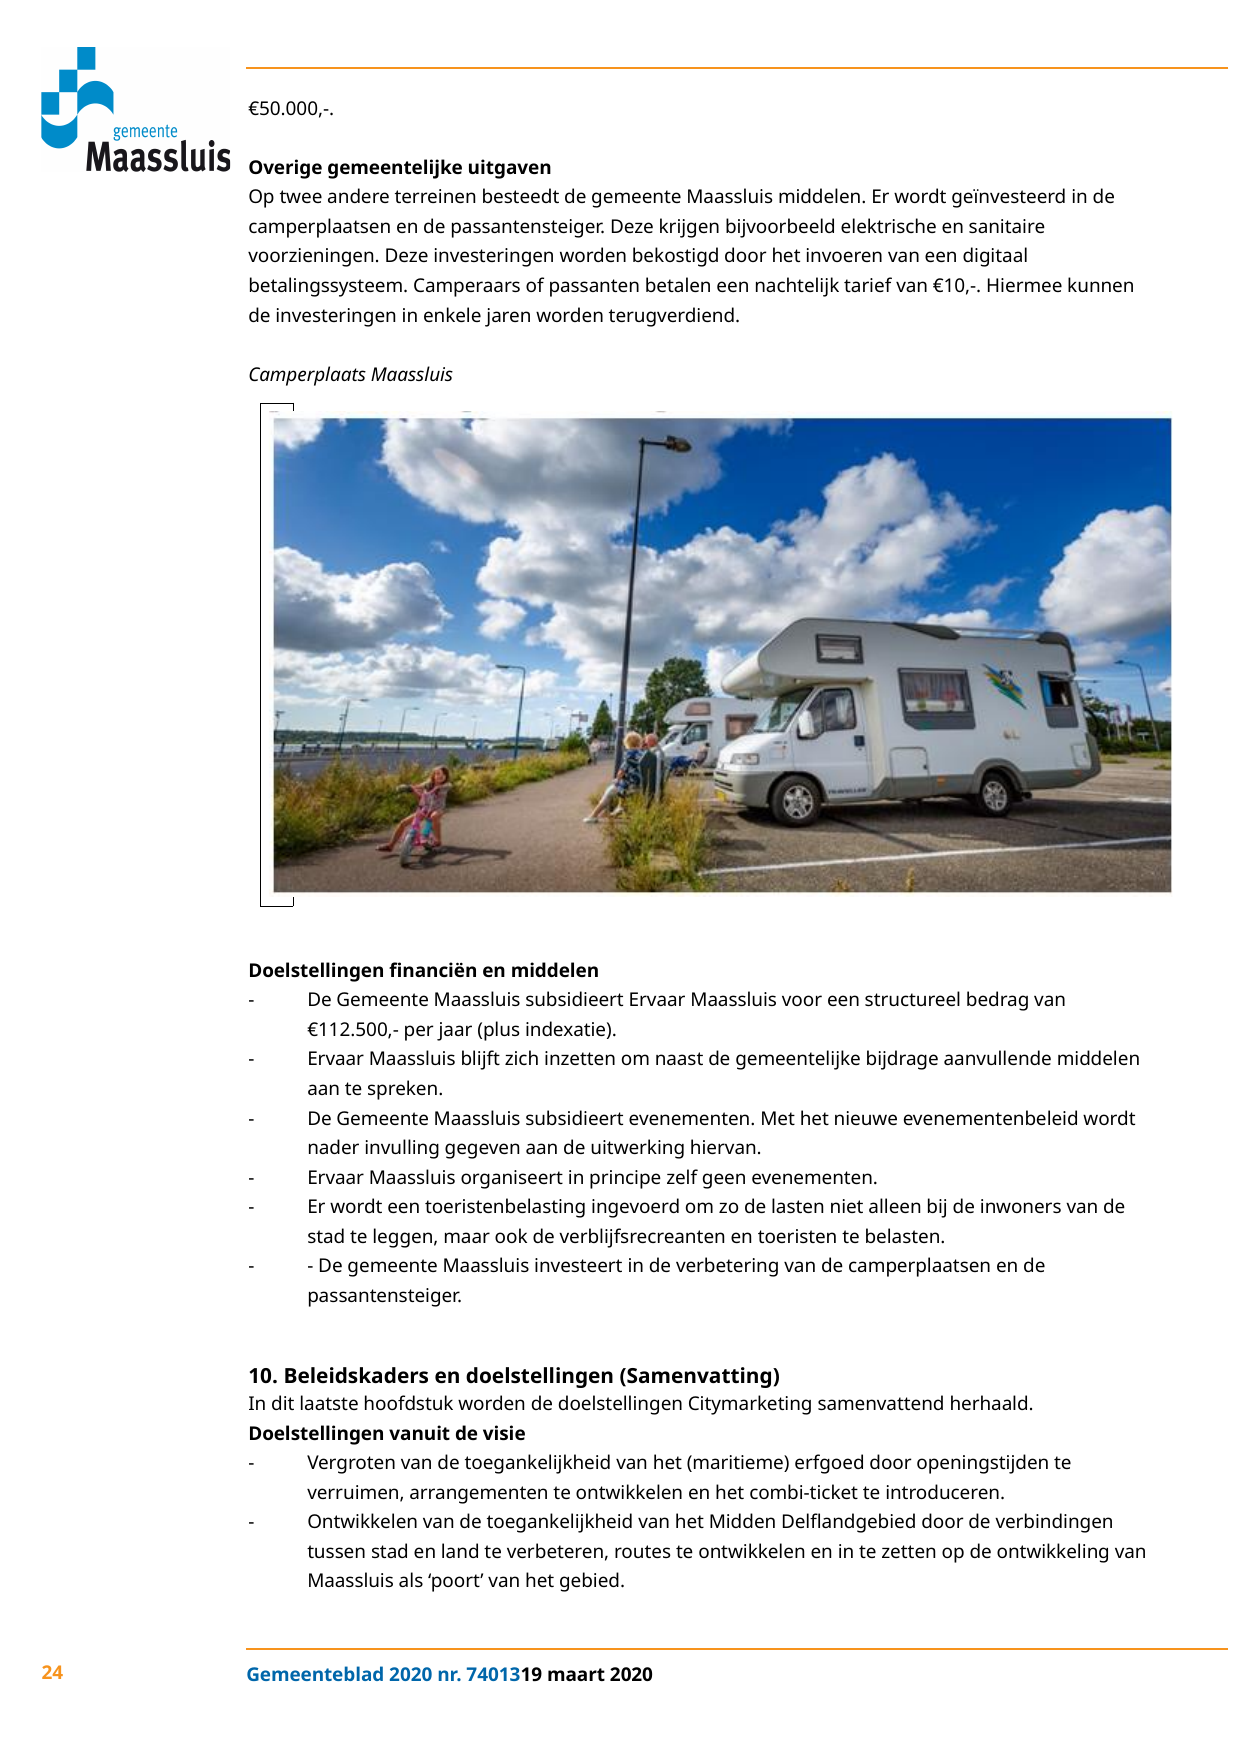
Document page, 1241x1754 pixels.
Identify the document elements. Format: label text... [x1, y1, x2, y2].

table_header Doelstellingen vanuit de visie Vergroten van de toegankelijkheid van het (maritieme) erfgoed door openingstijden te verruimen, arrangementen te ontwikkelen en het combi-ticket te introduceren. Ontwikkelen van de toegankelijkheid van het Midden Delflandgebied door de verbindingen tussen stad en land te verbeteren, routes te ontwikkelen en in te zetten op de ontwikkeling van Maassluis als ‘poort’ van het gebied. [248, 1420, 1152, 1593]
text 10. Beleidskaders en doelstellingen (Samenvatting) [248, 1362, 1152, 1390]
text €50.000,-. [248, 95, 1152, 121]
text In dit laatste hoofdstuk worden de doelstellingen Citymarketing samenvattend herhaald. [248, 1390, 1152, 1416]
picture [268, 411, 1173, 897]
picture [41, 47, 231, 172]
text Camperplaats Maassluis [248, 361, 1152, 387]
table_header Doelstellingen financiën en middelen De Gemeente Maassluis subsidieert Ervaar Maassluis voor een structureel bedrag van €112.500,- per jaar (plus indexatie). Ervaar Maassluis blijft zich inzetten om naast de gemeentelijke bijdrage aanvullende middelen aan te spreken. De Gemeente Maassluis subsidieert evenementen. Met het nieuwe evenementenbeleid wordt nader invulling gegeven aan de uitwerking hiervan. Ervaar Maassluis organiseert in principe zelf geen evenementen. Er wordt een toeristenbelasting ingevoerd om zo de lasten niet alleen bij de inwoners van de stad te leggen, maar ook de verblijfsrecreanten en toeristen te belasten. - De gemeente Maassluis investeert in de verbetering van de camperplaatsen en de passantensteiger. [248, 957, 1152, 1308]
text Overige gemeentelijke uitgaven [248, 154, 1152, 180]
picture [41, 47, 77, 92]
text Op twee andere terreinen besteedt de gemeente Maassluis middelen. Er wordt geïnvesteerd in de camperplaatsen en de passantensteiger. Deze krijgen bijvoorbeeld elektrische en sanitaire voorzieningen. Deze investeringen worden bekostigd door het invoeren van een digitaal betalingssysteem. Camperaars of passanten betalen een nachtelijk tarief van €10,-. Hiermee kunnen de investeringen in enkele jaren worden terugverdiend. [248, 183, 1152, 328]
